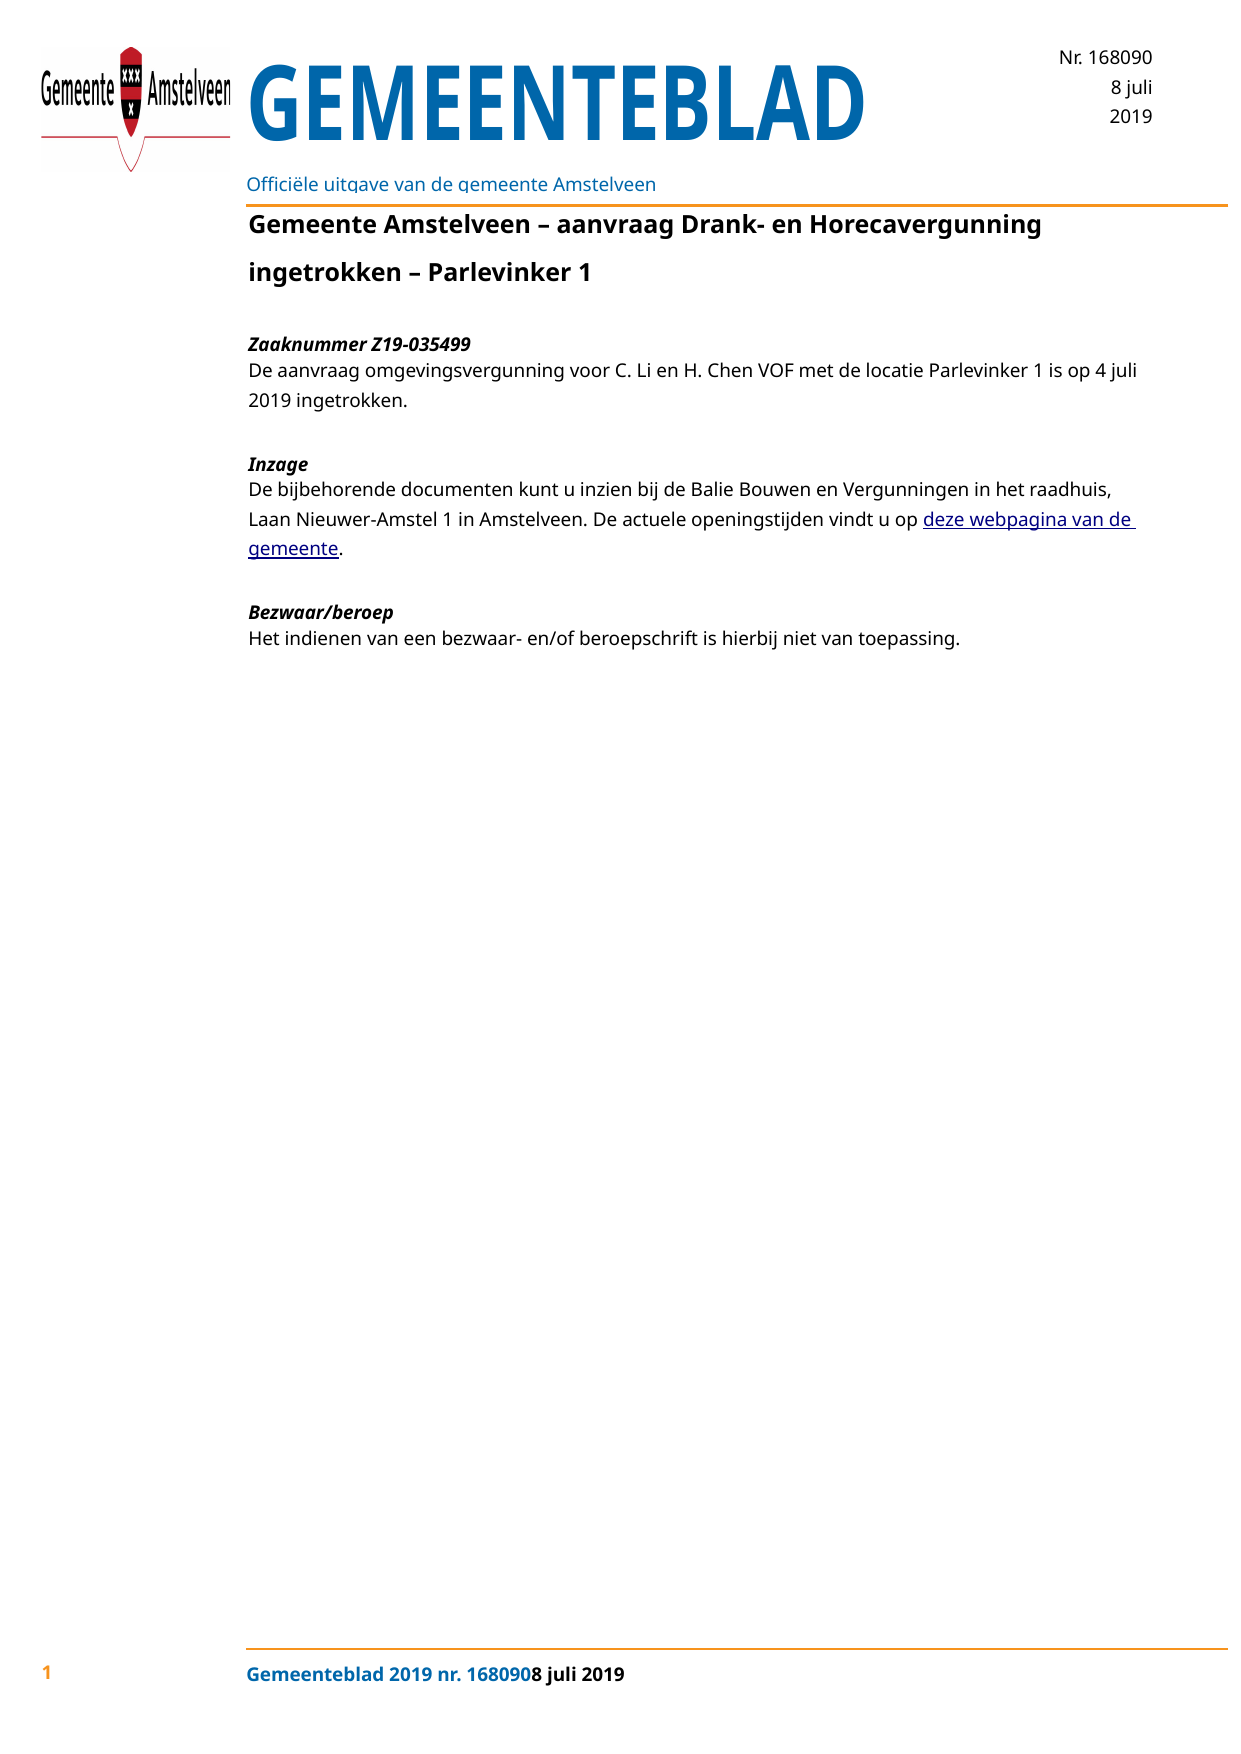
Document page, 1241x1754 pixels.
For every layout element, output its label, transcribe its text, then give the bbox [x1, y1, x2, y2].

text De aanvraag omgevingsvergunning voor C. Li en H. Chen VOF met de locatie Parlevinker 1 is op 4 juli 2019 ingetrokken. [248, 357, 1152, 412]
text De bijbehorende documenten kunt u inzien bij de Balie Bouwen en Vergunningen in het raadhuis, Laan Nieuwer-Amstel 1 in Amstelveen. De actuele openingstijden vindt u op deze webpagina van de gemeente. [248, 476, 1152, 561]
text Bezwaar/beroep [248, 599, 1152, 625]
text Inzage [248, 451, 1152, 476]
picture [41, 47, 231, 172]
text Gemeente Amstelveen – aanvraag Drank- en Horecavergunning ingetrokken – Parlevinker 1 [248, 207, 1152, 288]
text Zaaknummer Z19-035499 [248, 331, 1152, 357]
text Het indienen van een bezwaar- en/of beroepschrift is hierbij niet van toepassing. [248, 625, 1152, 651]
